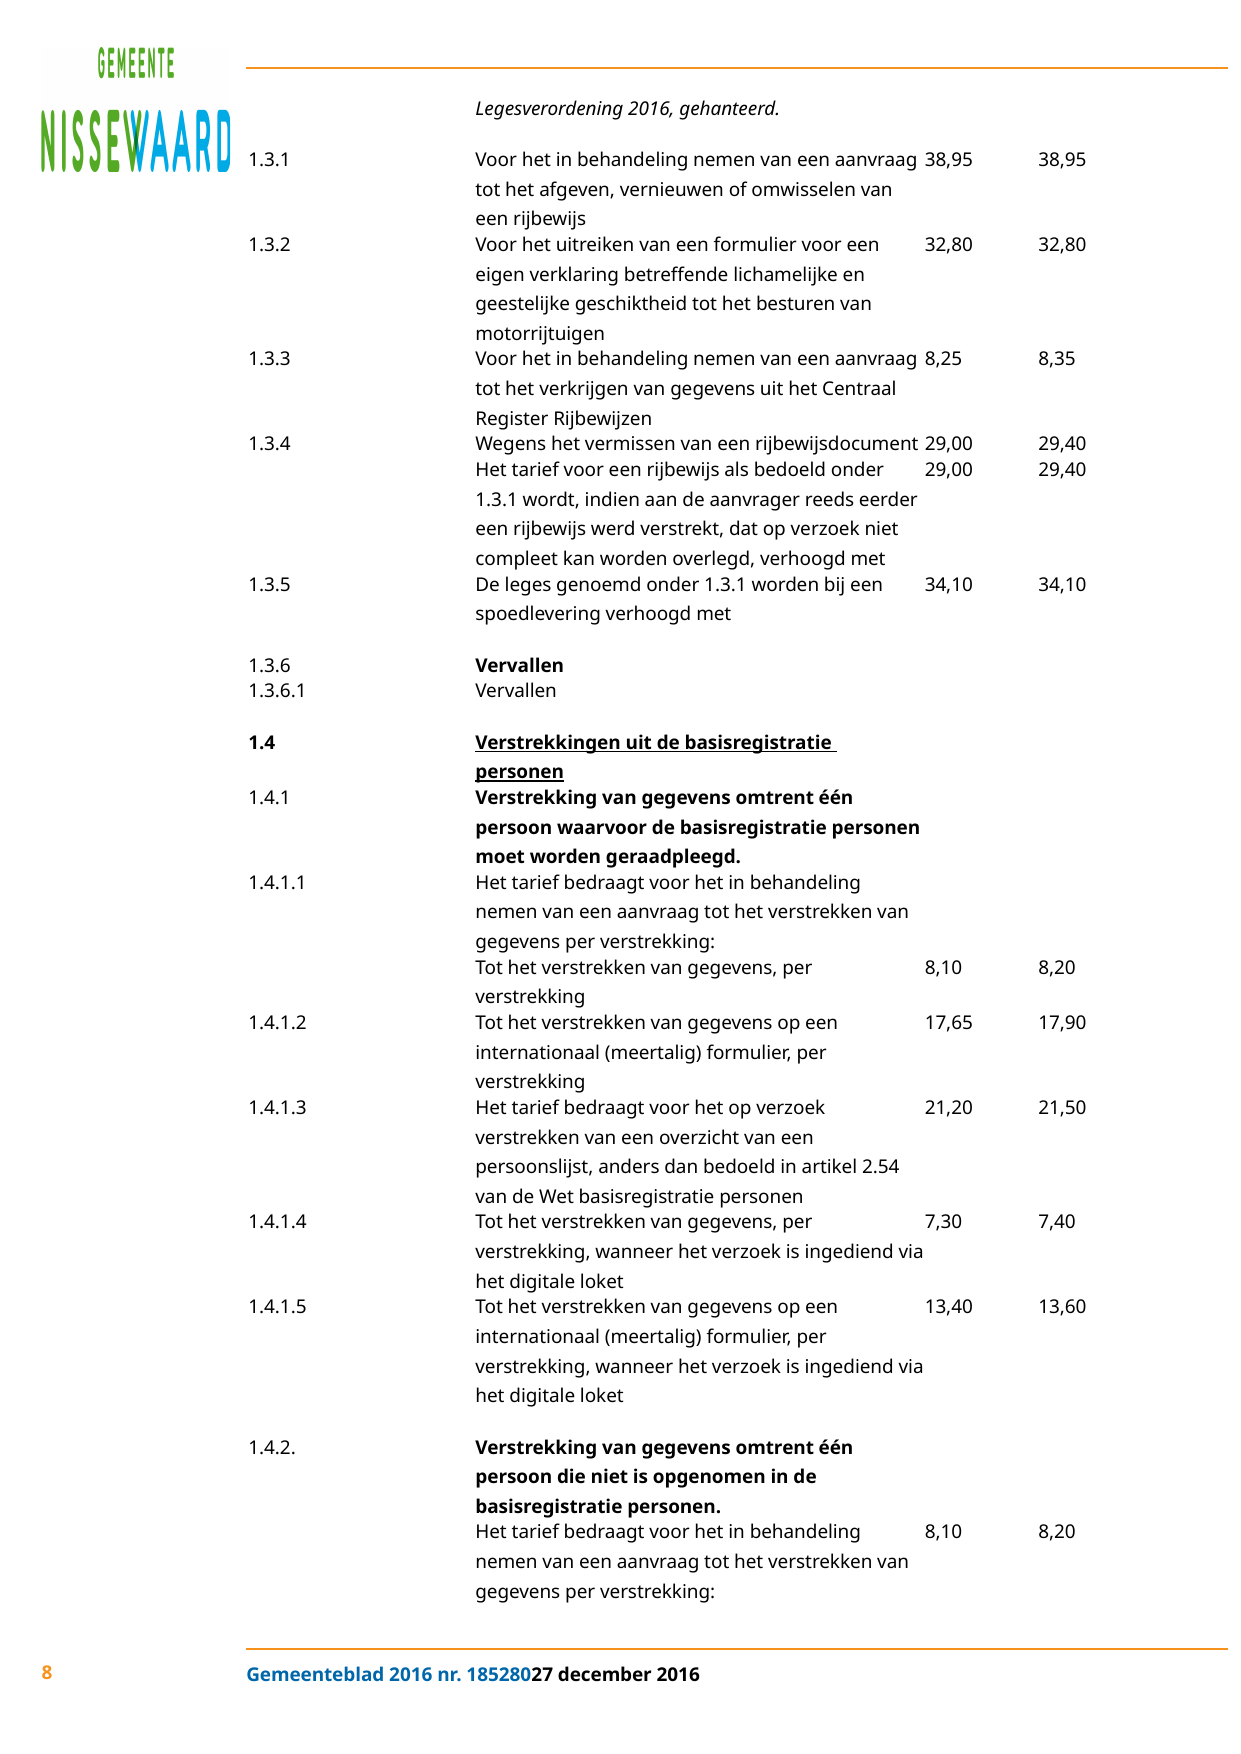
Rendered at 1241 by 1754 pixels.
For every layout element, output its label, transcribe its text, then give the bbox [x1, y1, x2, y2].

table_cell 1.4.1.1 [248, 869, 362, 954]
table_cell 7,30 [925, 1209, 1038, 1294]
table_cell [362, 703, 475, 729]
table_cell 17,65 [925, 1009, 1038, 1094]
table_cell [362, 431, 475, 456]
table_cell [248, 95, 362, 121]
table_cell 13,40 [925, 1294, 1038, 1408]
table_cell [1038, 1434, 1152, 1519]
table_cell [1038, 626, 1152, 652]
table_cell [362, 1209, 475, 1294]
table_cell [362, 1294, 475, 1408]
table_cell [925, 729, 1038, 784]
table_cell [925, 784, 1038, 869]
table_cell [362, 571, 475, 626]
table_cell [362, 1434, 475, 1519]
table_cell 1.3.4 [248, 431, 362, 456]
table_cell [248, 954, 362, 1009]
table_cell 8,10 [925, 1519, 1038, 1604]
table_cell 29,00 [925, 431, 1038, 456]
table_cell [1038, 95, 1152, 121]
table_cell Voor het uitreiken van een formulier voor een eigen verklaring betreffende lichamelijke en geestelijke geschiktheid tot het besturen van motorrijtuigen [475, 231, 924, 346]
table_cell Verstrekking van gegevens omtrent één persoon waarvoor de basisregistratie personen moet worden geraadpleegd. [475, 784, 924, 869]
table_cell [362, 954, 475, 1009]
table_cell [925, 1408, 1038, 1434]
table_cell 1.3.6 [248, 652, 362, 677]
table_cell Verstrekking van gegevens omtrent één persoon die niet is opgenomen in de basisregistratie personen. [475, 1434, 924, 1519]
table_cell [362, 729, 475, 784]
table_cell [362, 1519, 475, 1604]
table_cell [362, 95, 475, 121]
table_cell 8,25 [925, 346, 1038, 431]
table_cell Tot het verstrekken van gegevens, per verstrekking, wanneer het verzoek is ingediend via het digitale loket [475, 1209, 924, 1294]
table_cell Het tarief voor een rijbewijs als bedoeld onder 1.3.1 wordt, indien aan de aanvrager reeds eerder een rijbewijs werd verstrekt, dat op verzoek niet compleet kan worden overlegd, verhoogd met [475, 456, 924, 571]
table_cell [362, 652, 475, 677]
table_cell Het tarief bedraagt voor het op verzoek verstrekken van een overzicht van een persoonslijst, anders dan bedoeld in artikel 2.54 van de Wet basisregistratie personen [475, 1094, 924, 1209]
table_cell De leges genoemd onder 1.3.1 worden bij een spoedlevering verhoogd met [475, 571, 924, 626]
table_cell 1.3.5 [248, 571, 362, 626]
table_cell [1038, 121, 1152, 146]
table_cell [925, 626, 1038, 652]
table_cell Vervallen [475, 678, 924, 703]
table_cell Wegens het vermissen van een rijbewijsdocument [475, 431, 924, 456]
table_cell [248, 121, 362, 146]
table_cell 8,20 [1038, 954, 1152, 1009]
table_cell Tot het verstrekken van gegevens, per verstrekking [475, 954, 924, 1009]
table_cell [475, 121, 924, 146]
table_cell [248, 703, 362, 729]
picture [200, 151, 206, 172]
table_cell Verstrekkingen uit de basisregistratie personen [475, 729, 924, 784]
picture [201, 122, 206, 138]
table_cell [362, 346, 475, 431]
table_cell [362, 456, 475, 571]
table_cell 29,40 [1038, 456, 1152, 571]
table_cell [362, 678, 475, 703]
table_cell Tot het verstrekken van gegevens op een internationaal (meertalig) formulier, per verstrekking, wanneer het verzoek is ingediend via het digitale loket [475, 1294, 924, 1408]
table_cell 34,10 [1038, 571, 1152, 626]
table_cell [1038, 652, 1152, 677]
table_cell [925, 1434, 1038, 1519]
picture [154, 157, 165, 172]
picture [222, 122, 227, 160]
table_cell 1.4.1.4 [248, 1209, 362, 1294]
table_cell [925, 121, 1038, 146]
table_cell [362, 784, 475, 869]
table_cell [1038, 678, 1152, 703]
table_cell [925, 703, 1038, 729]
table_cell [362, 1094, 475, 1209]
table_cell 1.4.1 [248, 784, 362, 869]
table_cell 1.4.1.3 [248, 1094, 362, 1209]
table_cell [362, 1408, 475, 1434]
table_cell 17,90 [1038, 1009, 1152, 1094]
table_cell [475, 1408, 924, 1434]
table_cell 1.3.6.1 [248, 678, 362, 703]
picture [41, 47, 231, 172]
table_cell [1038, 1408, 1152, 1434]
table_cell 8,35 [1038, 346, 1152, 431]
table_cell [1038, 784, 1152, 869]
table_cell 34,10 [925, 571, 1038, 626]
table_cell 29,40 [1038, 431, 1152, 456]
table_cell 1.4.1.2 [248, 1009, 362, 1094]
table_cell 38,95 [1038, 146, 1152, 231]
table_cell [362, 231, 475, 346]
table_cell 1.4.1.5 [248, 1294, 362, 1408]
table_cell 38,95 [925, 146, 1038, 231]
picture [176, 157, 187, 172]
table_cell [248, 1408, 362, 1434]
table_cell Tot het verstrekken van gegevens op een internationaal (meertalig) formulier, per verstrekking [475, 1009, 924, 1094]
table_cell [1038, 729, 1152, 784]
table_cell 1.3.3 [248, 346, 362, 431]
table_cell 7,40 [1038, 1209, 1152, 1294]
table_cell [925, 678, 1038, 703]
table_cell [475, 703, 924, 729]
table_cell 1.3.2 [248, 231, 362, 346]
table_cell 8,10 [925, 954, 1038, 1009]
table_cell 1.4.2. [248, 1434, 362, 1519]
table_cell 8,20 [1038, 1519, 1152, 1604]
table_cell [362, 121, 475, 146]
table_cell [248, 626, 362, 652]
table_cell 21,20 [925, 1094, 1038, 1209]
table_cell [925, 869, 1038, 954]
table_cell [362, 1009, 475, 1094]
table_cell 1.4 [248, 729, 362, 784]
table_cell [925, 652, 1038, 677]
table_cell 32,80 [1038, 231, 1152, 346]
table_cell 21,50 [1038, 1094, 1152, 1209]
table_cell 1.3.1 [248, 146, 362, 231]
table_cell [362, 626, 475, 652]
table_cell [362, 146, 475, 231]
table_cell [248, 1519, 362, 1604]
table_cell Het tarief bedraagt voor het in behandeling nemen van een aanvraag tot het verstrekken van gegevens per verstrekking: [475, 1519, 924, 1604]
table_cell 29,00 [925, 456, 1038, 571]
table_cell [925, 95, 1038, 121]
table_cell Vervallen [475, 652, 924, 677]
table_cell Het tarief bedraagt voor het in behandeling nemen van een aanvraag tot het verstrekken van gegevens per verstrekking: [475, 869, 924, 954]
table_cell 13,60 [1038, 1294, 1152, 1408]
table_cell Voor het in behandeling nemen van een aanvraag tot het afgeven, vernieuwen of omwisselen van een rijbewijs [475, 146, 924, 231]
table_cell [1038, 703, 1152, 729]
table_cell [362, 869, 475, 954]
table_cell Voor het in behandeling nemen van een aanvraag tot het verkrijgen van gegevens uit het Centraal Register Rijbewijzen [475, 346, 924, 431]
table_cell 32,80 [925, 231, 1038, 346]
table_cell [475, 626, 924, 652]
table_cell [248, 456, 362, 571]
table_cell Legesverordening 2016, gehanteerd. [475, 95, 924, 121]
table_cell [1038, 869, 1152, 954]
